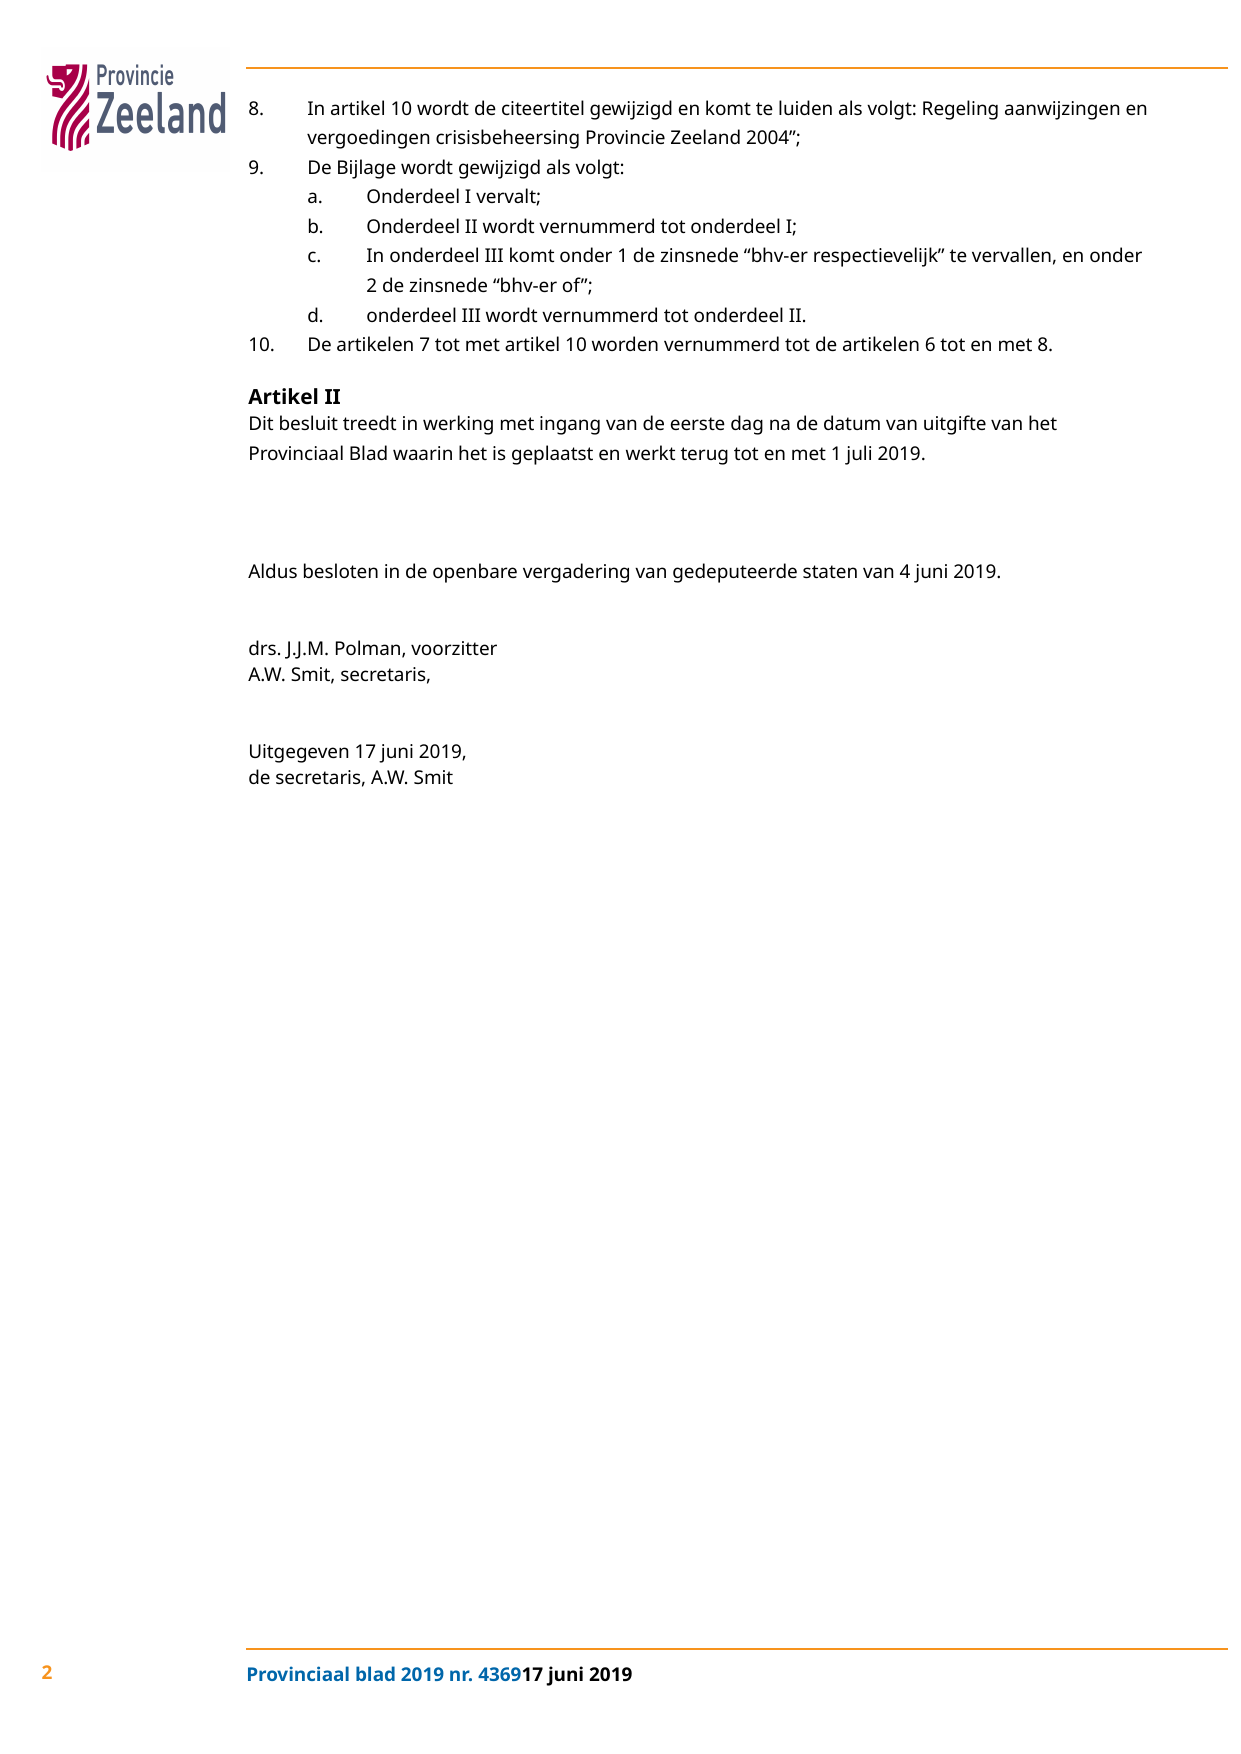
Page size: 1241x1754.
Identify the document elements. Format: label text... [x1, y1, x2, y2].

list In artikel 10 wordt de citeertitel gewijzigd en komt te luiden als volgt: Regeling aanwijzingen en vergoedingen crisisbeheersing Provincie Zeeland 2004”; [248, 95, 1152, 150]
text Uitgegeven 17 juni 2019, [248, 738, 1152, 764]
text Dit besluit treedt in werking met ingang van de eerste dag na de datum van uitgifte van het Provinciaal Blad waarin het is geplaatst en werkt terug tot en met 1 juli 2019. [248, 410, 1152, 466]
text Aldus besloten in de openbare vergadering van gedeputeerde staten van 4 juni 2019. [248, 558, 1152, 584]
list De artikelen 7 tot met artikel 10 worden vernummerd tot de artikelen 6 tot en met 8. [248, 331, 1152, 357]
text drs. J.J.M. Polman, voorzitter [248, 635, 1152, 661]
picture [41, 47, 231, 172]
text Artikel II [248, 382, 1152, 410]
list Onderdeel I vervalt; [307, 183, 1152, 209]
text A.W. Smit, secretaris, [248, 661, 1152, 687]
text de secretaris, A.W. Smit [248, 764, 1152, 790]
list onderdeel III wordt vernummerd tot onderdeel II. [307, 302, 1152, 328]
list Onderdeel II wordt vernummerd tot onderdeel I; [307, 213, 1152, 239]
list De Bijlage wordt gewijzigd als volgt: [248, 154, 1152, 180]
list In onderdeel III komt onder 1 de zinsnede “bhv-er respectievelijk” te vervallen, en onder 2 de zinsnede “bhv-er of”; [307, 243, 1152, 298]
